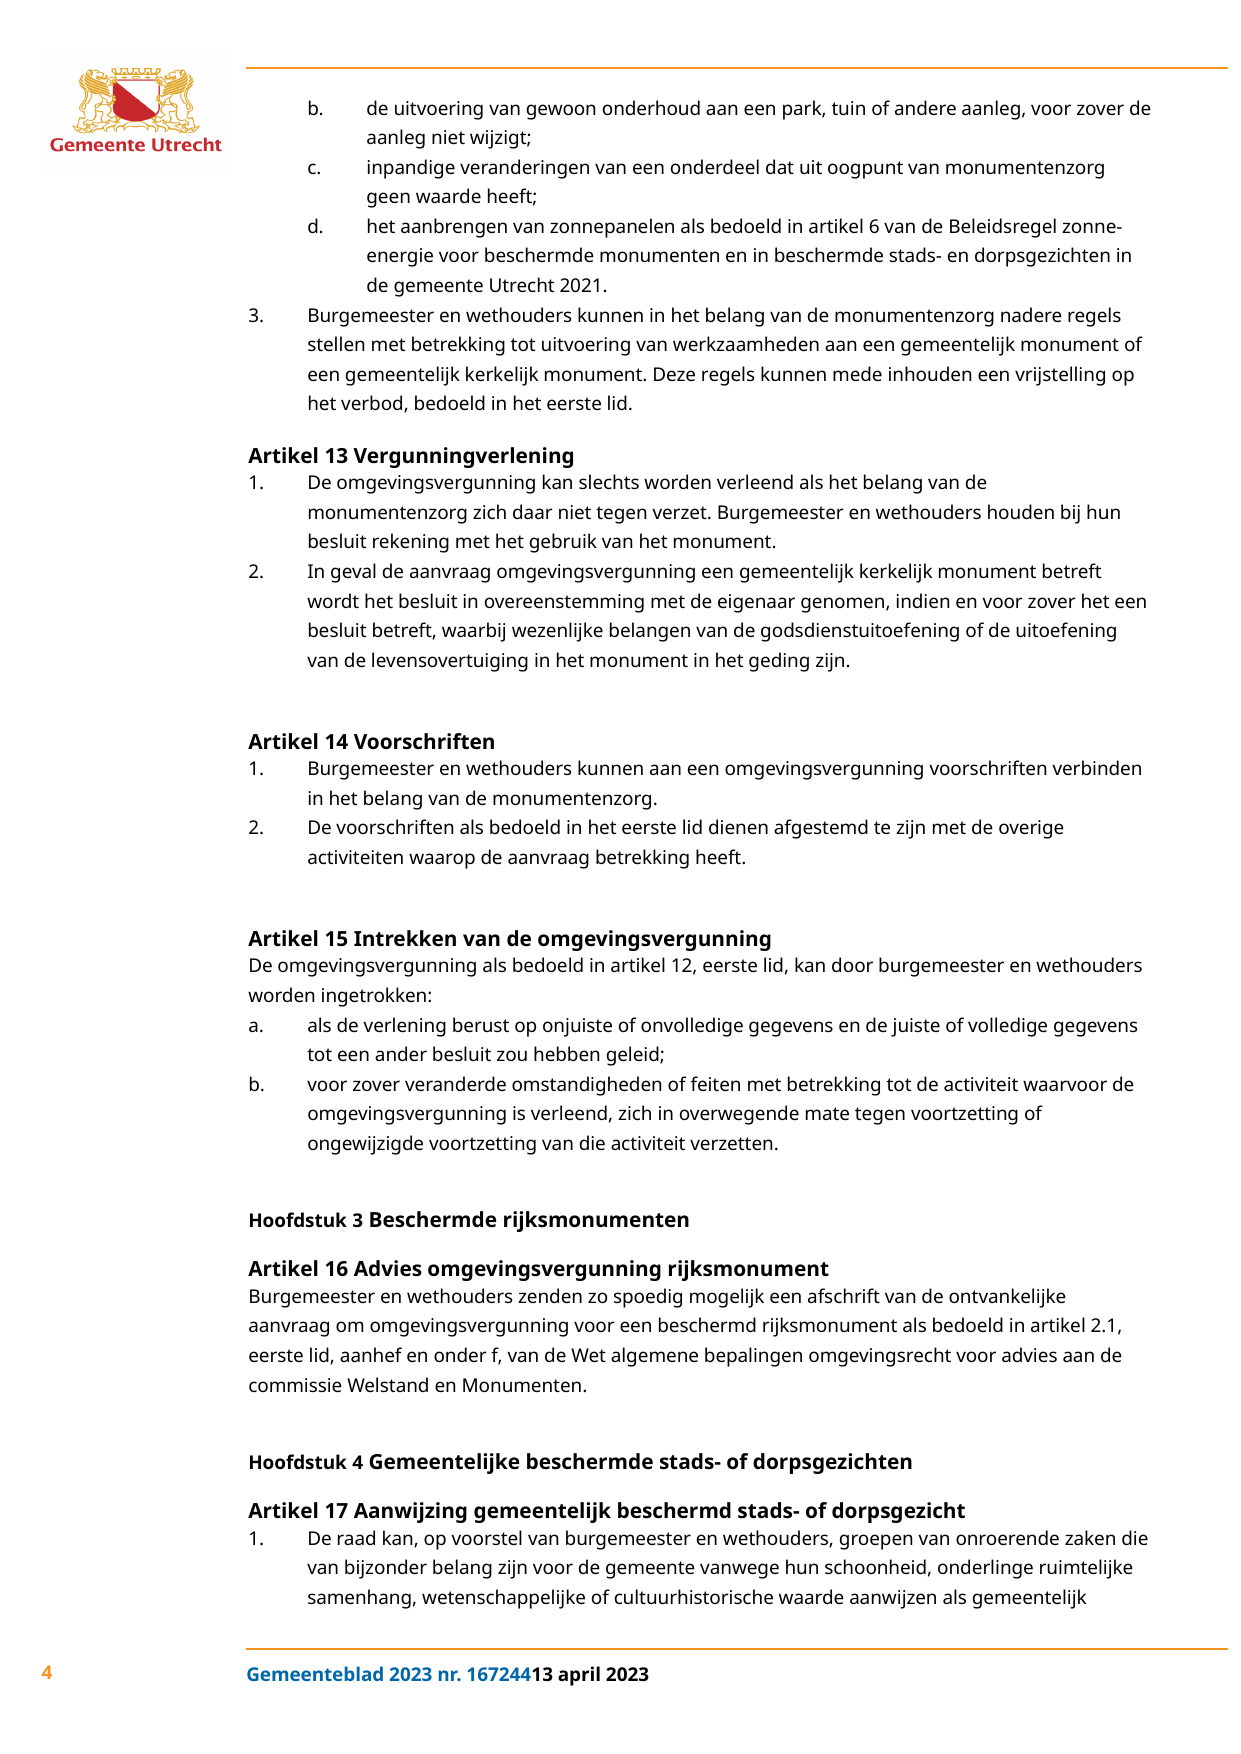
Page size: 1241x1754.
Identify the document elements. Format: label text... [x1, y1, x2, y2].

text Artikel 15 Intrekken van de omgevingsvergunning [248, 924, 1152, 953]
text Artikel 13 Vergunningverlening [248, 441, 1152, 469]
text Burgemeester en wethouders zenden zo spoedig mogelijk een afschrift van de ontvankelijke aanvraag om omgevingsvergunning voor een beschermd rijksmonument als bedoeld in artikel 2.1, eerste lid, aanhef en onder f, van de Wet algemene bepalingen omgevingsrecht voor advies aan de commissie Welstand en Monumenten. [248, 1283, 1152, 1397]
text Hoofdstuk 3 Beschermde rijksmonumenten [248, 1205, 1152, 1234]
list Burgemeester en wethouders kunnen aan een omgevingsvergunning voorschriften verbinden in het belang van de monumentenzorg. [248, 755, 1152, 811]
list De voorschriften als bedoeld in het eerste lid dienen afgestemd te zijn met de overige activiteiten waarop de aanvraag betrekking heeft. [248, 814, 1152, 870]
text De omgevingsvergunning als bedoeld in artikel 12, eerste lid, kan door burgemeester en wethouders worden ingetrokken: [248, 953, 1152, 1008]
list Burgemeester en wethouders kunnen in het belang van de monumentenzorg nadere regels stellen met betrekking tot uitvoering van werkzaamheden aan een gemeentelijk monument of een gemeentelijk kerkelijk monument. Deze regels kunnen mede inhouden een vrijstelling op het verbod, bedoeld in het eerste lid. [248, 302, 1152, 416]
list De raad kan, op voorstel van burgemeester en wethouders, groepen van onroerende zaken die van bijzonder belang zijn voor de gemeente vanwege hun schoonheid, onderlinge ruimtelijke samenhang, wetenschappelijke of cultuurhistorische waarde aanwijzen als gemeentelijk [248, 1525, 1152, 1609]
text Artikel 17 Aanwijzing gemeentelijk beschermd stads- of dorpsgezicht [248, 1496, 1152, 1525]
list De omgevingsvergunning kan slechts worden verleend als het belang van de monumentenzorg zich daar niet tegen verzet. Burgemeester en wethouders houden bij hun besluit rekening met het gebruik van het monument. [248, 469, 1152, 554]
text Artikel 16 Advies omgevingsvergunning rijksmonument [248, 1254, 1152, 1283]
list de uitvoering van gewoon onderhoud aan een park, tuin of andere aanleg, voor zover de aanleg niet wijzigt; [307, 95, 1152, 150]
list het aanbrengen van zonnepanelen als bedoeld in artikel 6 van de Beleidsregel zonne-energie voor beschermde monumenten en in beschermde stads- en dorpsgezichten in de gemeente Utrecht 2021. [307, 213, 1152, 298]
list voor zover veranderde omstandigheden of feiten met betrekking tot de activiteit waarvoor de omgevingsvergunning is verleend, zich in overwegende mate tegen voortzetting of ongewijzigde voortzetting van die activiteit verzetten. [248, 1071, 1152, 1156]
picture [41, 47, 231, 172]
text Artikel 14 Voorschriften [248, 727, 1152, 755]
list als de verlening berust op onjuiste of onvolledige gegevens en de juiste of volledige gegevens tot een ander besluit zou hebben geleid; [248, 1012, 1152, 1067]
list inpandige veranderingen van een onderdeel dat uit oogpunt van monumentenzorg geen waarde heeft; [307, 154, 1152, 209]
list In geval de aanvraag omgevingsvergunning een gemeentelijk kerkelijk monument betreft wordt het besluit in overeenstemming met de eigenaar genomen, indien en voor zover het een besluit betreft, waarbij wezenlijke belangen van de godsdienstuitoefening of de uitoefening van de levensovertuiging in het monument in het geding zijn. [248, 558, 1152, 673]
text Hoofdstuk 4 Gemeentelijke beschermde stads- of dorpsgezichten [248, 1447, 1152, 1475]
